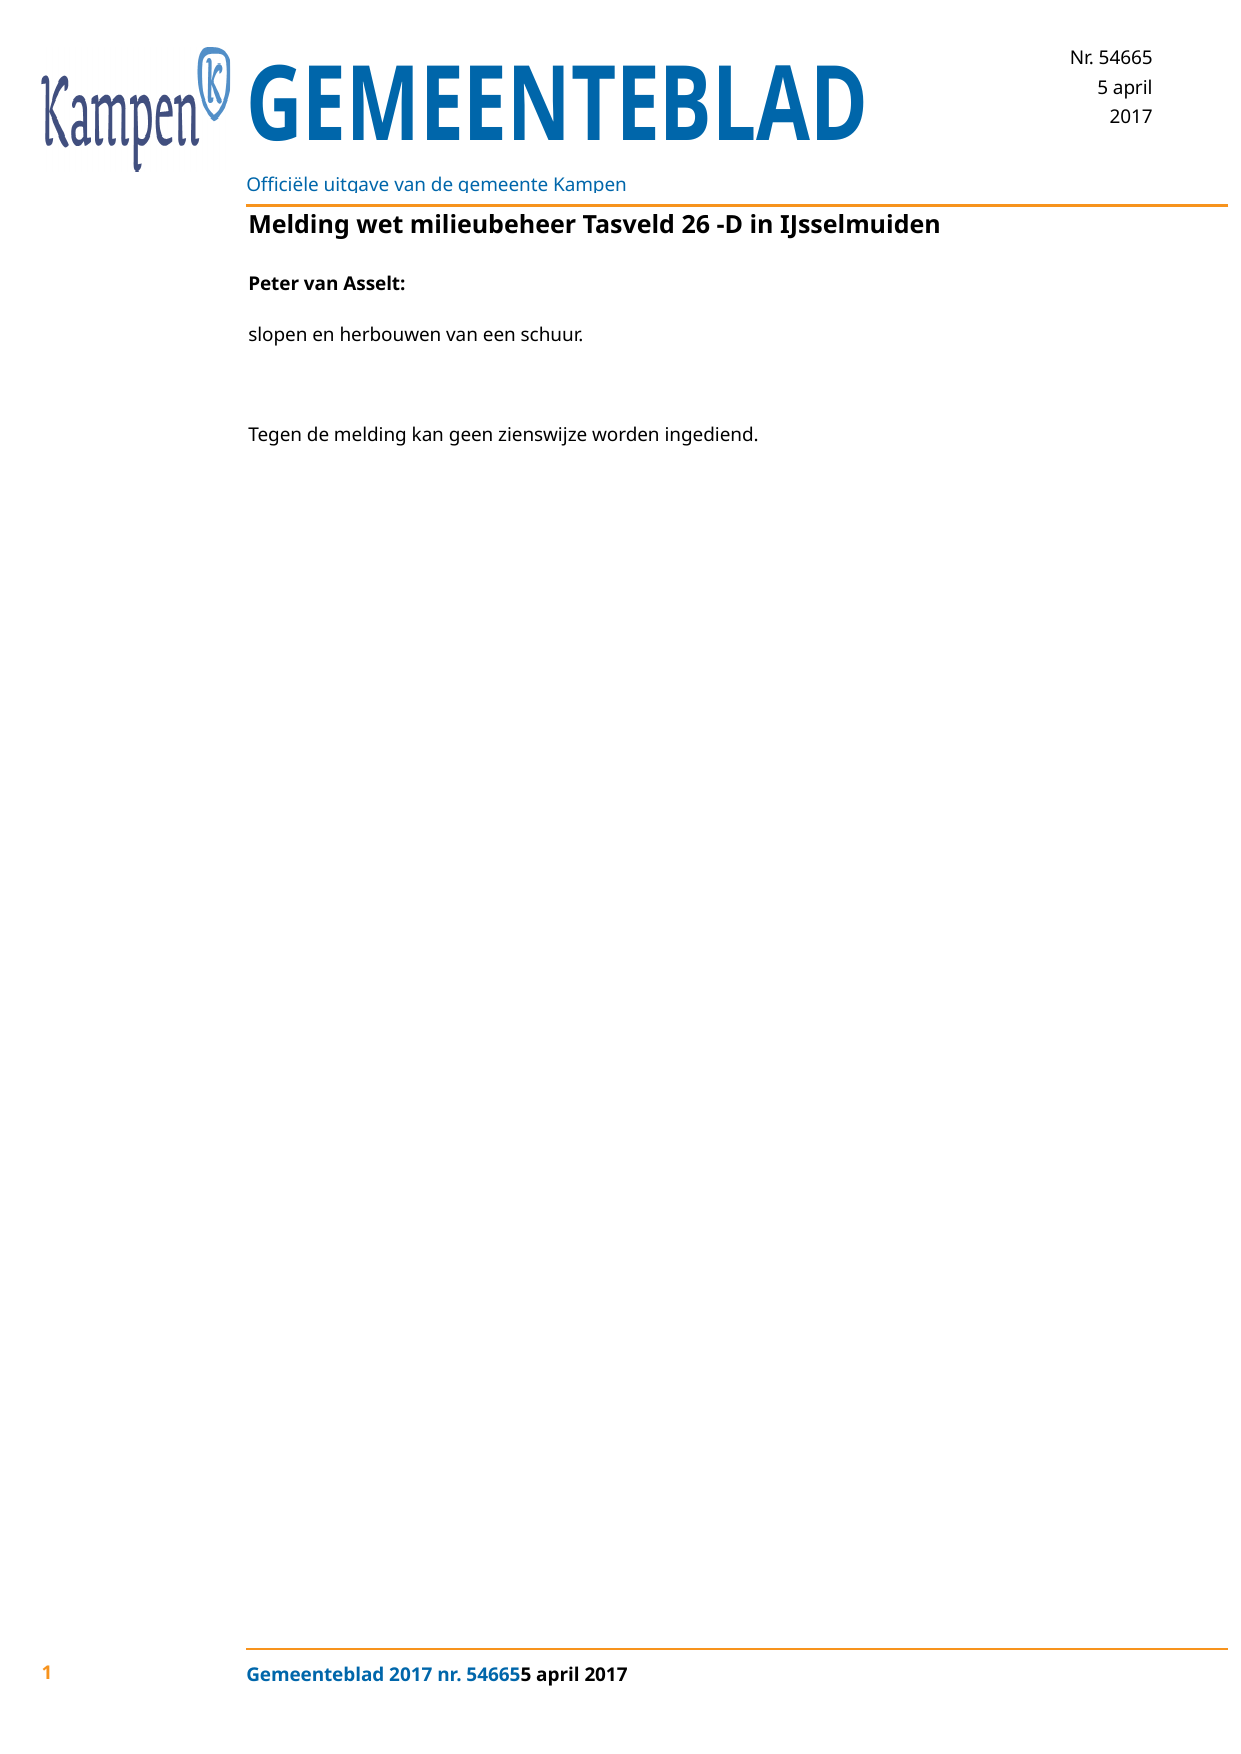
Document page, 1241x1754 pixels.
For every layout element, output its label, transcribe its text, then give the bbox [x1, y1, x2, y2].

text Peter van Asselt: [248, 270, 1152, 296]
picture [41, 47, 231, 172]
text slopen en herbouwen van een schuur. [248, 321, 1152, 346]
text Tegen de melding kan geen zienswijze worden ingediend. [248, 422, 1152, 447]
text Melding wet milieubeheer Tasveld 26 -D in IJsselmuiden [248, 207, 1152, 241]
